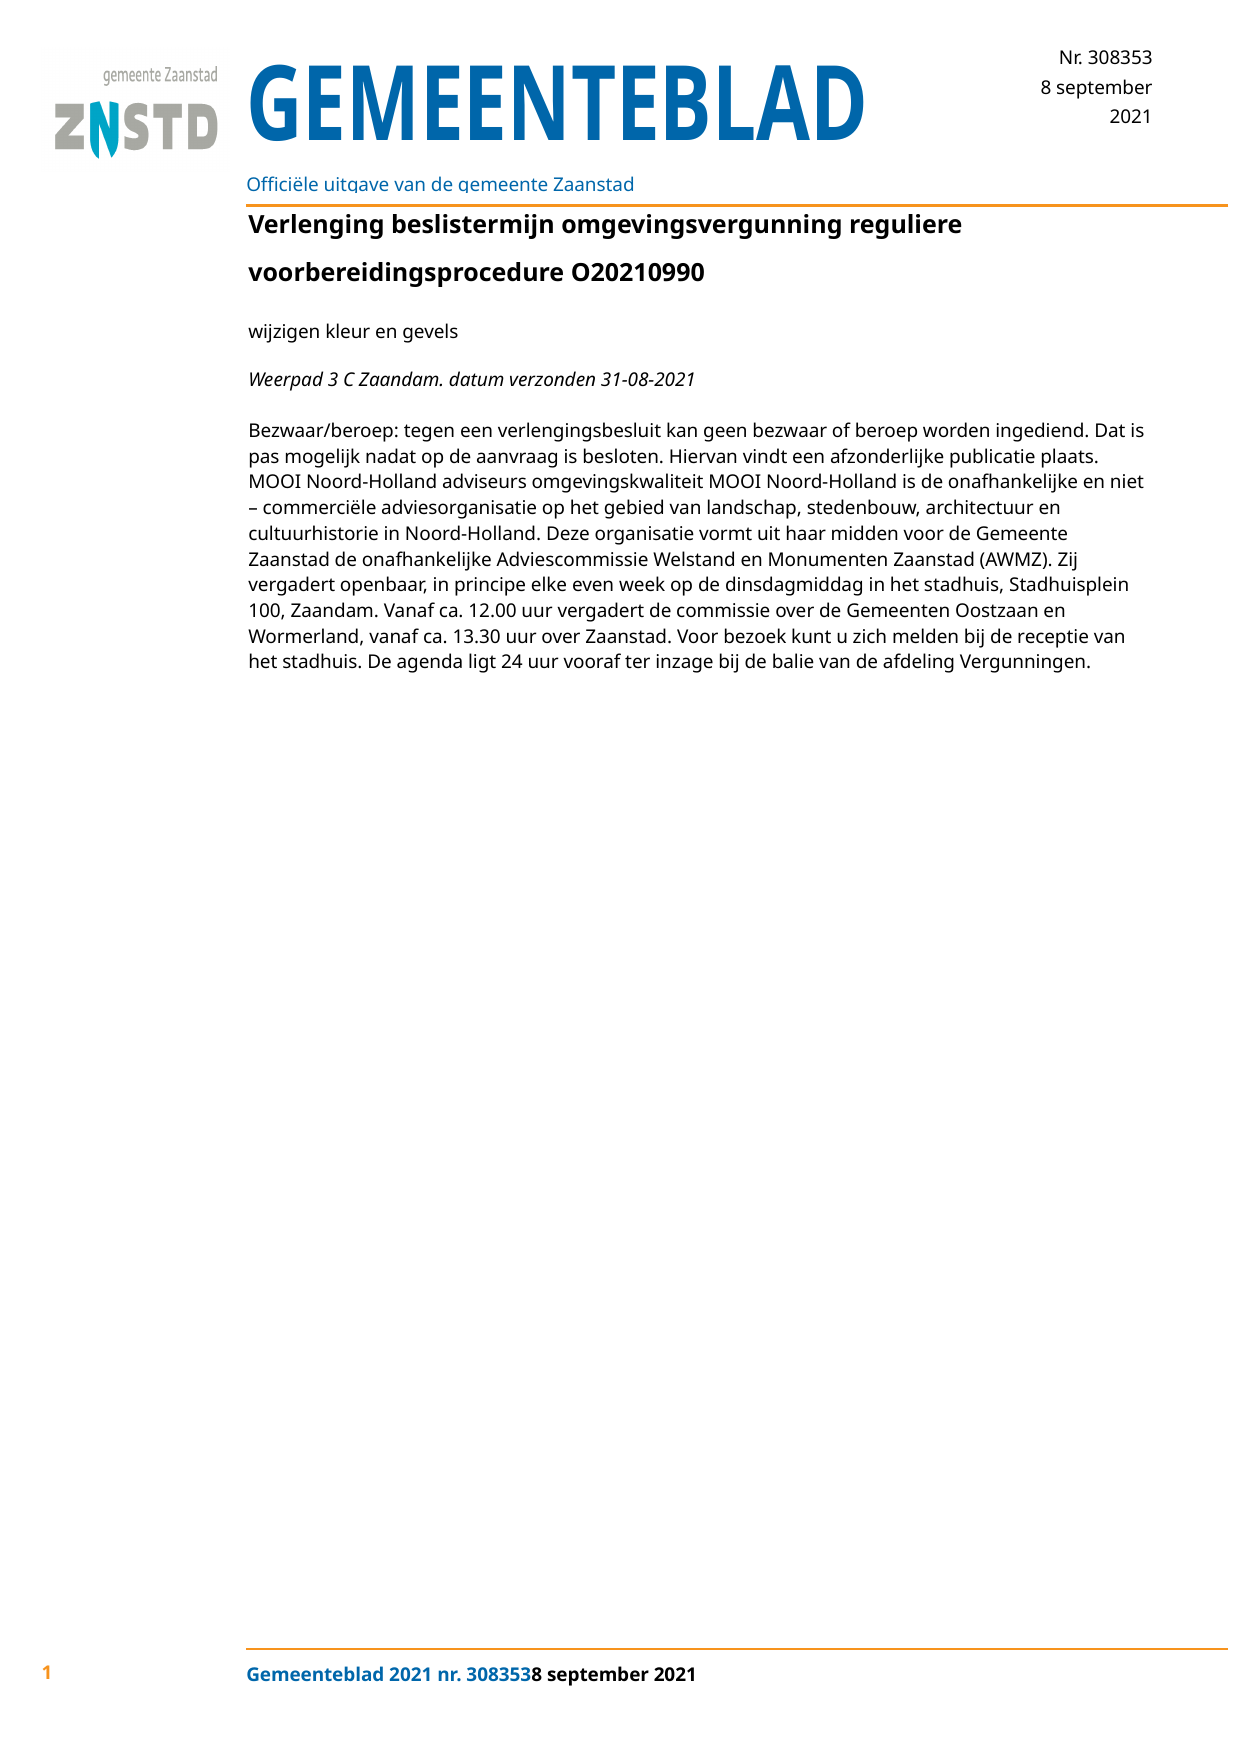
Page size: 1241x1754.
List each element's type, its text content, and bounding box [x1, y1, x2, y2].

text Weerpad 3 C Zaandam. datum verzonden 31-08-2021 [248, 366, 1152, 391]
picture [41, 47, 231, 172]
text wijzigen kleur en gevels [248, 318, 1152, 344]
text Verlenging beslistermijn omgevingsvergunning reguliere voorbereidingsprocedure O20210990 [248, 207, 1152, 288]
text Bezwaar/beroep: tegen een verlengingsbesluit kan geen bezwaar of beroep worden ingediend. Dat is pas mogelijk nadat op de aanvraag is besloten. Hiervan vindt een afzonderlijke publicatie plaats. MOOI Noord-Holland adviseurs omgevingskwaliteit MOOI Noord-Holland is de onafhankelijke en niet – commerciële adviesorganisatie op het gebied van landschap, stedenbouw, architectuur en cultuurhistorie in Noord-Holland. Deze organisatie vormt uit haar midden voor de Gemeente Zaanstad de onafhankelijke Adviescommissie Welstand en Monumenten Zaanstad (AWMZ). Zij vergadert openbaar, in principe elke even week op de dinsdagmiddag in het stadhuis, Stadhuisplein 100, Zaandam. Vanaf ca. 12.00 uur vergadert de commissie over de Gemeenten Oostzaan en Wormerland, vanaf ca. 13.30 uur over Zaanstad. Voor bezoek kunt u zich melden bij de receptie van het stadhuis. De agenda ligt 24 uur vooraf ter inzage bij de balie van de afdeling Vergunningen. [248, 417, 1152, 674]
